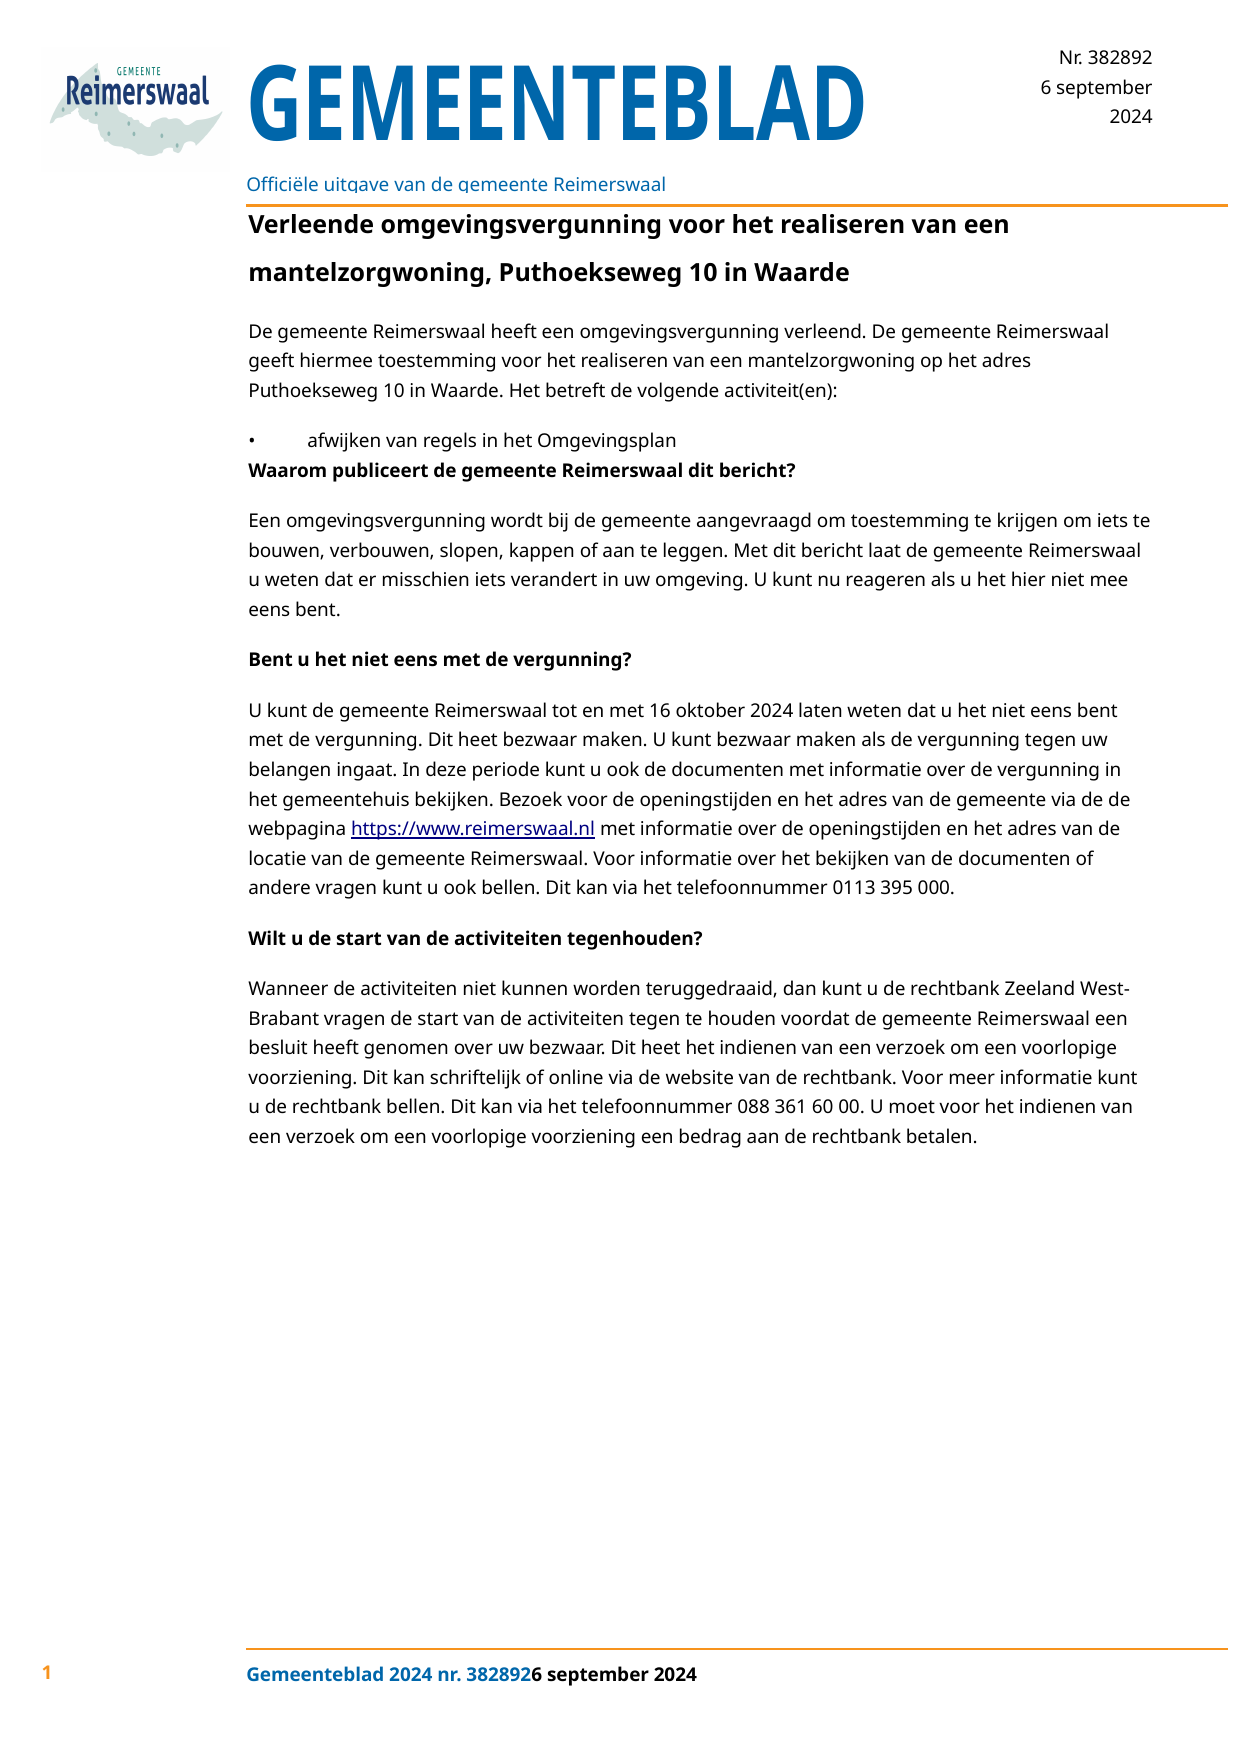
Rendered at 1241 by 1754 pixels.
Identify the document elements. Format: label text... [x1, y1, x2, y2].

text Bent u het niet eens met de vergunning? [248, 647, 1152, 672]
text U kunt de gemeente Reimerswaal tot en met 16 oktober 2024 laten weten dat u het niet eens bent met de vergunning. Dit heet bezwaar maken. U kunt bezwaar maken als de vergunning tegen uw belangen ingaat. In deze periode kunt u ook de documenten met informatie over de vergunning in het gemeentehuis bekijken. Bezoek voor de openingstijden en het adres van de gemeente via de de webpagina https://www.reimerswaal.nl met informatie over de openingstijden en het adres van de locatie van de gemeente Reimerswaal. Voor informatie over het bekijken van de documenten of andere vragen kunt u ook bellen. Dit kan via het telefoonnummer 0113 395 000. [248, 697, 1152, 900]
text Wanneer de activiteiten niet kunnen worden teruggedraaid, dan kunt u de rechtbank Zeeland West-Brabant vragen de start van de activiteiten tegen te houden voordat de gemeente Reimerswaal een besluit heeft genomen over uw bezwaar. Dit heet het indienen van een verzoek om een voorlopige voorziening. Dit kan schriftelijk of online via de website van de rechtbank. Voor meer informatie kunt u de rechtbank bellen. Dit kan via het telefoonnummer 088 361 60 00. U moet voor het indienen van een verzoek om een voorlopige voorziening een bedrag aan de rechtbank betalen. [248, 975, 1152, 1149]
text Waarom publiceert de gemeente Reimerswaal dit bericht? [248, 457, 1152, 483]
text De gemeente Reimerswaal heeft een omgevingsvergunning verleend. De gemeente Reimerswaal geeft hiermee toestemming voor het realiseren van een mantelzorgwoning op het adres Puthoekseweg 10 in Waarde. Het betreft de volgende activiteit(en): [248, 318, 1152, 403]
picture [41, 47, 231, 172]
text Wilt u de start van de activiteiten tegenhouden? [248, 925, 1152, 951]
text Een omgevingsvergunning wordt bij de gemeente aangevraagd om toestemming te krijgen om iets te bouwen, verbouwen, slopen, kappen of aan te leggen. Met dit bericht laat de gemeente Reimerswaal u weten dat er misschien iets verandert in uw omgeving. U kunt nu reageren als u het hier niet mee eens bent. [248, 507, 1152, 622]
list afwijken van regels in het Omgevingsplan [248, 427, 1152, 453]
text Verleende omgevingsvergunning voor het realiseren van een mantelzorgwoning, Puthoekseweg 10 in Waarde [248, 207, 1152, 288]
